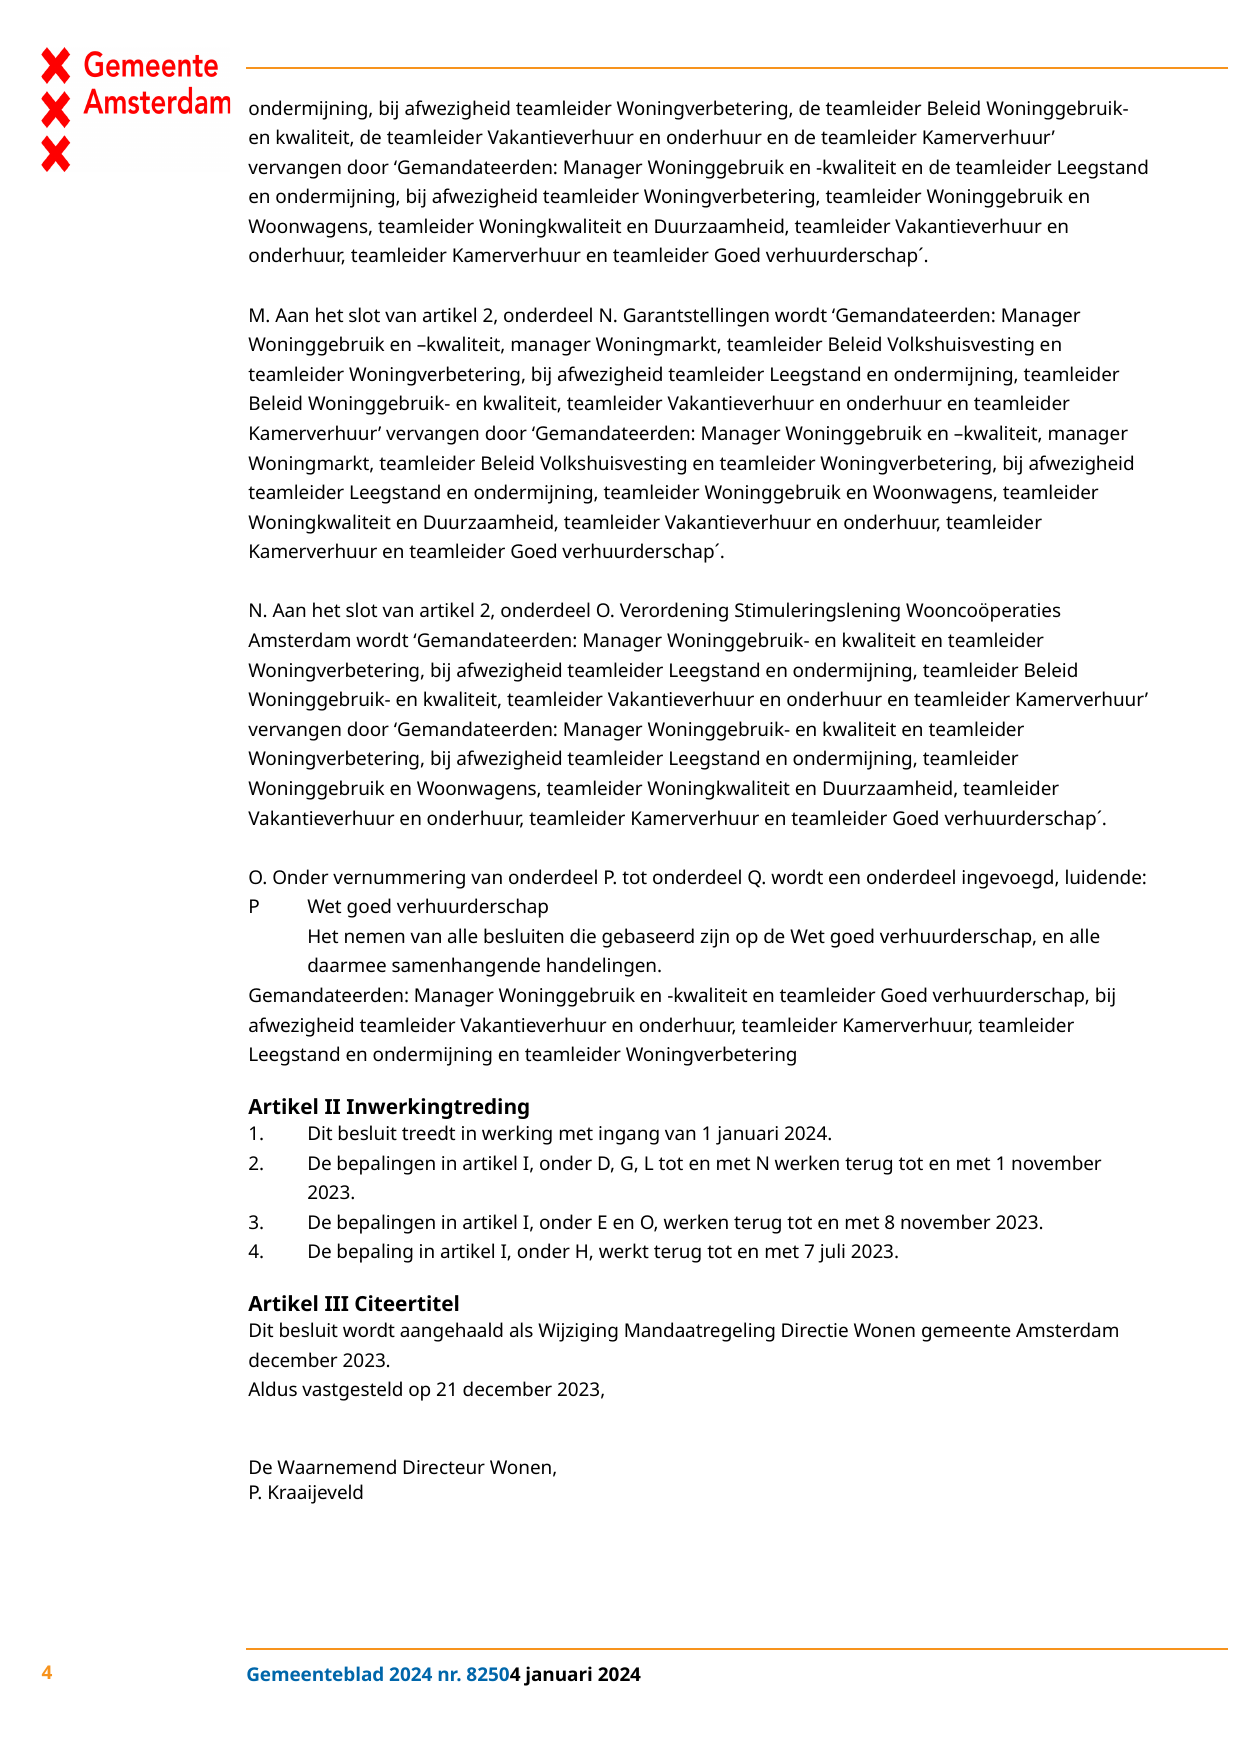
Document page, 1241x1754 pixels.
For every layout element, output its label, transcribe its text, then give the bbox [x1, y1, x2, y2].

text Artikel III Citeertitel [248, 1289, 1152, 1317]
list Wet goed verhuurderschap [248, 893, 1152, 919]
list Het nemen van alle besluiten die gebaseerd zijn op de Wet goed verhuurderschap, en alle daarmee samenhangende handelingen. [248, 923, 1152, 978]
list De bepalingen in artikel I, onder E en O, werken terug tot en met 8 november 2023. [248, 1209, 1152, 1235]
list De bepalingen in artikel I, onder D, G, L tot en met N werken terug tot en met 1 november 2023. [248, 1150, 1152, 1205]
text Aldus vastgesteld op 21 december 2023, [248, 1377, 1152, 1402]
text ondermijning, bij afwezigheid teamleider Woningverbetering, de teamleider Beleid Woninggebruik- en kwaliteit, de teamleider Vakantieverhuur en onderhuur en de teamleider Kamerverhuur’ vervangen door ‘Gemandateerden: Manager Woninggebruik en -kwaliteit en de teamleider Leegstand en ondermijning, bij afwezigheid teamleider Woningverbetering, teamleider Woninggebruik en Woonwagens, teamleider Woningkwaliteit en Duurzaamheid, teamleider Vakantieverhuur en onderhuur, teamleider Kamerverhuur en teamleider Goed verhuurderschap´. [248, 95, 1152, 268]
text P. Kraaijeveld [248, 1479, 1152, 1505]
list Dit besluit treedt in werking met ingang van 1 januari 2024. [248, 1120, 1152, 1146]
text Artikel II Inwerkingtreding [248, 1092, 1152, 1120]
text De Waarnemend Directeur Wonen, [248, 1454, 1152, 1479]
text Gemandateerden: Manager Woninggebruik en -kwaliteit en teamleider Goed verhuurderschap, bij afwezigheid teamleider Vakantieverhuur en onderhuur, teamleider Kamerverhuur, teamleider Leegstand en ondermijning en teamleider Woningverbetering [248, 982, 1152, 1067]
list De bepaling in artikel I, onder H, werkt terug tot en met 7 juli 2023. [248, 1239, 1152, 1264]
picture [41, 47, 231, 172]
text N. Aan het slot van artikel 2, onderdeel O. Verordening Stimuleringslening Wooncoöperaties Amsterdam wordt ‘Gemandateerden: Manager Woninggebruik- en kwaliteit en teamleider Woningverbetering, bij afwezigheid teamleider Leegstand en ondermijning, teamleider Beleid Woninggebruik- en kwaliteit, teamleider Vakantieverhuur en onderhuur en teamleider Kamerverhuur’ vervangen door ‘Gemandateerden: Manager Woninggebruik- en kwaliteit en teamleider Woningverbetering, bij afwezigheid teamleider Leegstand en ondermijning, teamleider Woninggebruik en Woonwagens, teamleider Woningkwaliteit en Duurzaamheid, teamleider Vakantieverhuur en onderhuur, teamleider Kamerverhuur en teamleider Goed verhuurderschap´. [248, 598, 1152, 831]
text M. Aan het slot van artikel 2, onderdeel N. Garantstellingen wordt ‘Gemandateerden: Manager Woninggebruik en –kwaliteit, manager Woningmarkt, teamleider Beleid Volkshuisvesting en teamleider Woningverbetering, bij afwezigheid teamleider Leegstand en ondermijning, teamleider Beleid Woninggebruik- en kwaliteit, teamleider Vakantieverhuur en onderhuur en teamleider Kamerverhuur’ vervangen door ‘Gemandateerden: Manager Woninggebruik en –kwaliteit, manager Woningmarkt, teamleider Beleid Volkshuisvesting en teamleider Woningverbetering, bij afwezigheid teamleider Leegstand en ondermijning, teamleider Woninggebruik en Woonwagens, teamleider Woningkwaliteit en Duurzaamheid, teamleider Vakantieverhuur en onderhuur, teamleider Kamerverhuur en teamleider Goed verhuurderschap´. [248, 302, 1152, 564]
text Dit besluit wordt aangehaald als Wijziging Mandaatregeling Directie Wonen gemeente Amsterdam december 2023. [248, 1317, 1152, 1373]
text O. Onder vernummering van onderdeel P. tot onderdeel Q. wordt een onderdeel ingevoegd, luidende: [248, 864, 1152, 890]
